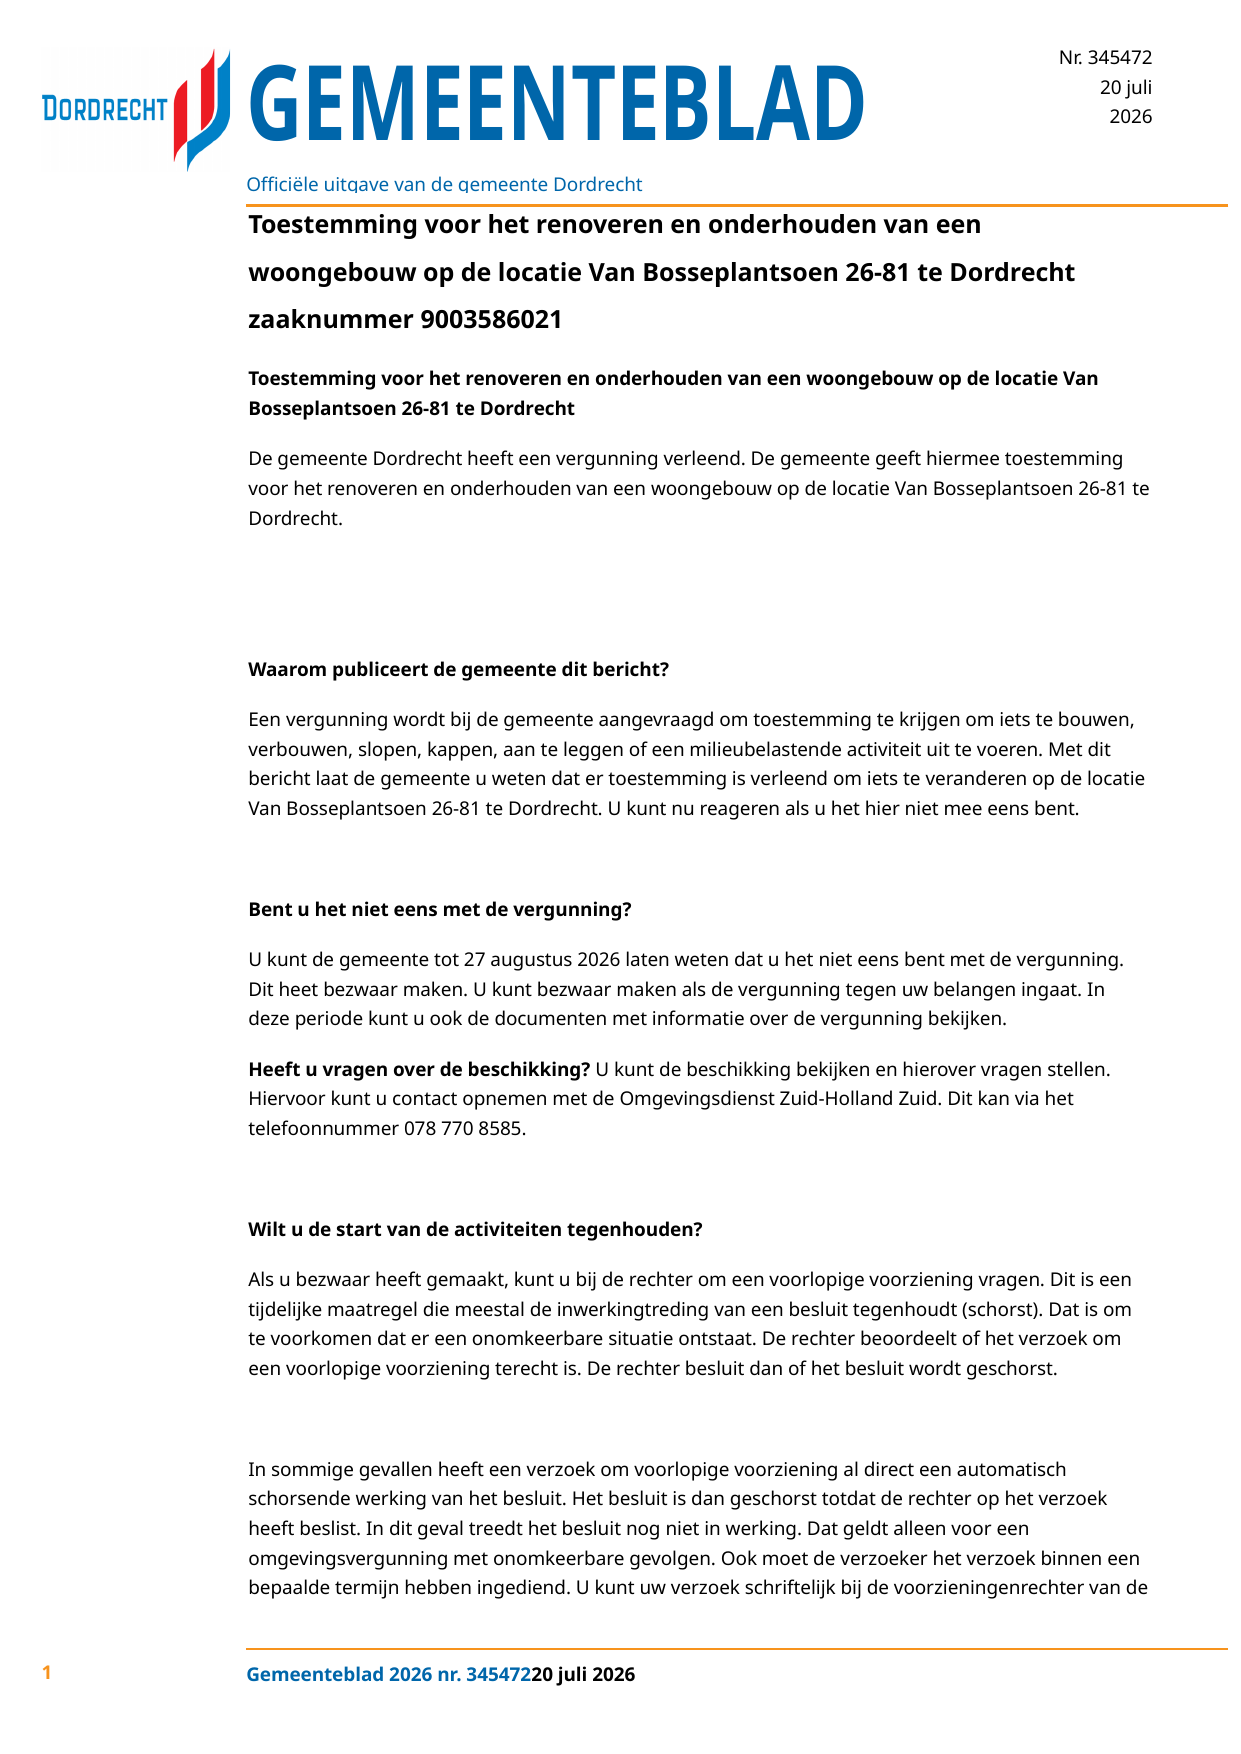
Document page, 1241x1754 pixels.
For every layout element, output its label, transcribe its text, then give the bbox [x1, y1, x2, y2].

text Een vergunning wordt bij de gemeente aangevraagd om toestemming te krijgen om iets te bouwen, verbouwen, slopen, kappen, aan te leggen of een milieubelastende activiteit uit te voeren. Met dit bericht laat de gemeente u weten dat er toestemming is verleend om iets te veranderen op de locatie Van Bosseplantsoen 26-81 te Dordrecht. U kunt nu reageren als u het hier niet mee eens bent. [248, 706, 1152, 821]
picture [41, 47, 231, 172]
text Als u bezwaar heeft gemaakt, kunt u bij de rechter om een voorlopige voorziening vragen. Dit is een tijdelijke maatregel die meestal de inwerkingtreding van een besluit tegenhoudt (schorst). Dat is om te voorkomen dat er een onomkeerbare situatie ontstaat. De rechter beoordeelt of het verzoek om een voorlopige voorziening terecht is. De rechter besluit dan of het besluit wordt geschorst. [248, 1266, 1152, 1381]
text Toestemming voor het renoveren en onderhouden van een woongebouw op de locatie Van Bosseplantsoen 26-81 te Dordrecht zaaknummer 9003586021 [248, 207, 1152, 336]
text In sommige gevallen heeft een verzoek om voorlopige voorziening al direct een automatisch schorsende werking van het besluit. Het besluit is dan geschorst totdat de rechter op het verzoek heeft beslist. In dit geval treedt het besluit nog niet in werking. Dat geldt alleen voor een omgevingsvergunning met onomkeerbare gevolgen. Ook moet de verzoeker het verzoek binnen een bepaalde termijn hebben ingediend. U kunt uw verzoek schriftelijk bij de voorzieningenrechter van de [248, 1456, 1152, 1600]
text Bent u het niet eens met de vergunning? [248, 896, 1152, 922]
text Wilt u de start van de activiteiten tegenhouden? [248, 1216, 1152, 1242]
text Heeft u vragen over de beschikking? U kunt de beschikking bekijken en hierover vragen stellen. Hiervoor kunt u contact opnemen met de Omgevingsdienst Zuid-Holland Zuid. Dit kan via het telefoonnummer 078 770 8585. [248, 1056, 1152, 1141]
text U kunt de gemeente tot 27 augustus 2026 laten weten dat u het niet eens bent met de vergunning. Dit heet bezwaar maken. U kunt bezwaar maken als de vergunning tegen uw belangen ingaat. In deze periode kunt u ook de documenten met informatie over de vergunning bekijken. [248, 946, 1152, 1031]
text Toestemming voor het renoveren en onderhouden van een woongebouw op de locatie Van Bosseplantsoen 26-81 te Dordrecht [248, 366, 1152, 421]
text Waarom publiceert de gemeente dit bericht? [248, 656, 1152, 682]
text De gemeente Dordrecht heeft een vergunning verleend. De gemeente geeft hiermee toestemming voor het renoveren en onderhouden van een woongebouw op de locatie Van Bosseplantsoen 26-81 te Dordrecht. [248, 446, 1152, 530]
